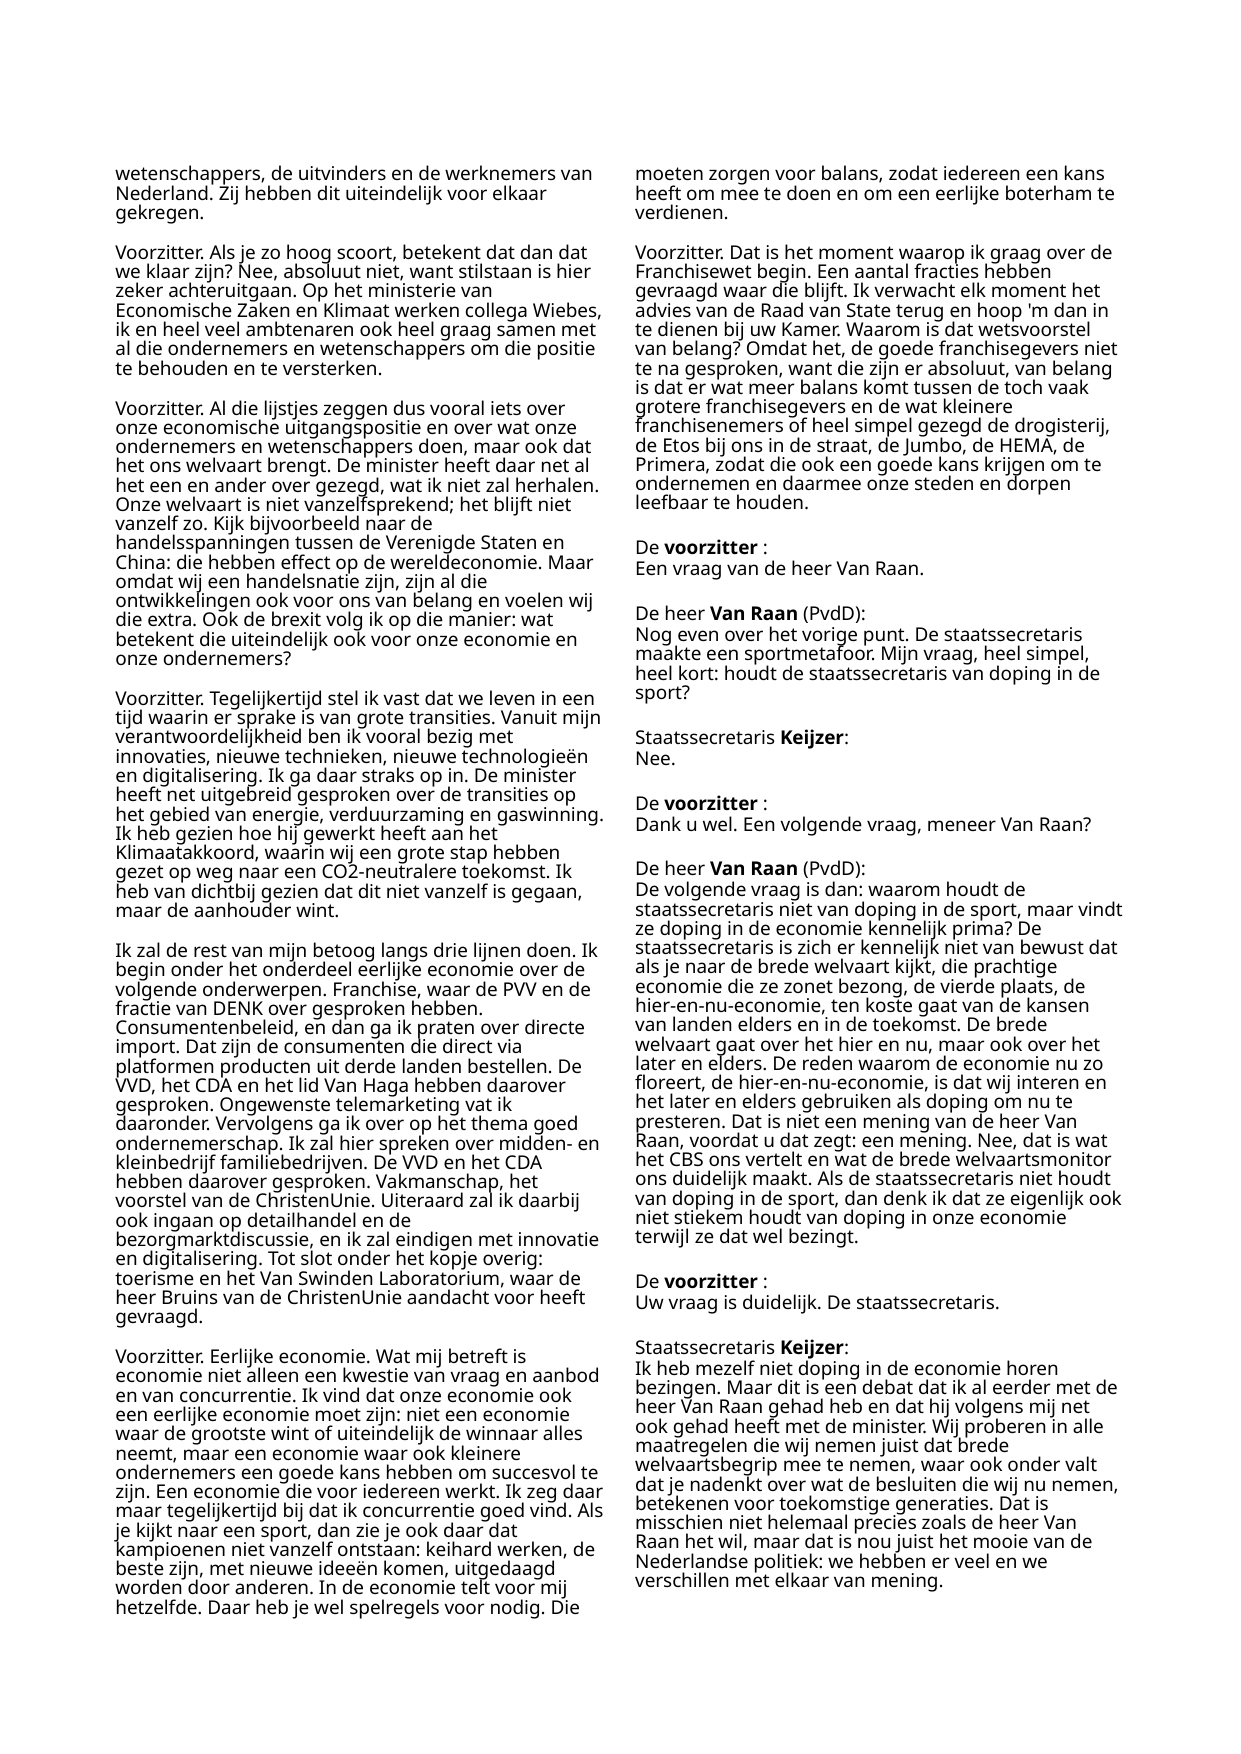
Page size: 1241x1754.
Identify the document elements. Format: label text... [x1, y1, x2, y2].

text De heer Van Raan (PvdD): [635, 600, 1125, 626]
text Voorzitter. Tegelijkertijd stel ik vast dat we leven in een tijd waarin er sprake is van grote transities. Vanuit mijn verantwoordelijkheid ben ik vooral bezig met innovaties, nieuwe technieken, nieuwe technologieën en digitalisering. Ik ga daar straks op in. De minister heeft net uitgebreid gesproken over de transities op het gebied van energie, verduurzaming en gaswinning. Ik heb gezien hoe hij gewerkt heeft aan het Klimaatakkoord, waarin wij een grote stap hebben gezet op weg naar een CO2-neutralere toekomst. Ik heb van dichtbij gezien dat dit niet vanzelf is gegaan, maar de aanhouder wint. [115, 690, 605, 921]
text Voorzitter. Eerlijke economie. Wat mij betreft is economie niet alleen een kwestie van vraag en aanbod en van concurrentie. Ik vind dat onze economie ook een eerlijke economie moet zijn: niet een economie waar de grootste wint of uiteindelijk de winnaar alles neemt, maar een economie waar ook kleinere ondernemers een goede kans hebben om succesvol te zijn. Een economie die voor iedereen werkt. Ik zeg daar maar tegelijkertijd bij dat ik concurrentie goed vind. Als je kijkt naar een sport, dan zie je ook daar dat kampioenen niet vanzelf ontstaan: keihard werken, de beste zijn, met nieuwe ideeën komen, uitgedaagd worden door anderen. In de economie telt voor mij hetzelfde. Daar heb je wel spelregels voor nodig. Die [115, 1348, 605, 1618]
text Staatssecretaris Keijzer: [635, 1334, 1125, 1360]
text Uw vraag is duidelijk. De staatssecretaris. [635, 1294, 1125, 1313]
text Voorzitter. Dat is het moment waarop ik graag over de Franchisewet begin. Een aantal fracties hebben gevraagd waar die blijft. Ik verwacht elk moment het advies van de Raad van State terug en hoop 'm dan in te dienen bij uw Kamer. Waarom is dat wetsvoorstel van belang? Omdat het, de goede franchisegevers niet te na gesproken, want die zijn er absoluut, van belang is dat er wat meer balans komt tussen de toch vaak grotere franchisegevers en de wat kleinere franchisenemers of heel simpel gezegd de drogisterij, de Etos bij ons in de straat, de Jumbo, de HEMA, de Primera, zodat die ook een goede kans krijgen om te ondernemen en daarmee onze steden en dorpen leefbaar te houden. [635, 244, 1125, 514]
text Nee. [635, 750, 1125, 769]
text Ik heb mezelf niet doping in de economie horen bezingen. Maar dit is een debat dat ik al eerder met de heer Van Raan gehad heb en dat hij volgens mij net ook gehad heeft met de minister. Wij proberen in alle maatregelen die wij nemen juist dat brede welvaartsbegrip mee te nemen, waar ook onder valt dat je nadenkt over wat de besluiten die wij nu nemen, betekenen voor toekomstige generaties. Dat is misschien niet helemaal precies zoals de heer Van Raan het wil, maar dat is nou juist het mooie van de Nederlandse politiek: we hebben er veel en we verschillen met elkaar van mening. [635, 1360, 1125, 1591]
text wetenschappers, de uitvinders en de werknemers van Nederland. Zij hebben dit uiteindelijk voor elkaar gekregen. [115, 165, 605, 223]
text Dank u wel. Een volgende vraag, meneer Van Raan? [635, 816, 1125, 835]
text De volgende vraag is dan: waarom houdt de staatssecretaris niet van doping in de sport, maar vindt ze doping in de economie kennelijk prima? De staatssecretaris is zich er kennelijk niet van bewust dat als je naar de brede welvaart kijkt, die prachtige economie die ze zonet bezong, de vierde plaats, de hier-en-nu-economie, ten koste gaat van de kansen van landen elders en in de toekomst. De brede welvaart gaat over het hier en nu, maar ook over het later en elders. De reden waarom de economie nu zo floreert, de hier-en-nu-economie, is dat wij interen en het later en elders gebruiken als doping om nu te presteren. Dat is niet een mening van de heer Van Raan, voordat u dat zegt: een mening. Nee, dat is wat het CBS ons vertelt en wat de brede welvaartsmonitor ons duidelijk maakt. Als de staatssecretaris niet houdt van doping in de sport, dan denk ik dat ze eigenlijk ook niet stiekem houdt van doping in onze economie terwijl ze dat wel bezingt. [635, 881, 1125, 1247]
text De voorzitter : [635, 790, 1125, 816]
text Nog even over het vorige punt. De staatssecretaris maakte een sportmetafoor. Mijn vraag, heel simpel, heel kort: houdt de staatssecretaris van doping in de sport? [635, 626, 1125, 703]
text Een vraag van de heer Van Raan. [635, 560, 1125, 579]
text De heer Van Raan (PvdD): [635, 856, 1125, 881]
text De voorzitter : [635, 534, 1125, 560]
text moeten zorgen voor balans, zodat iedereen een kans heeft om mee te doen en om een eerlijke boterham te verdienen. [635, 165, 1125, 223]
text Voorzitter. Al die lijstjes zeggen dus vooral iets over onze economische uitgangspositie en over wat onze ondernemers en wetenschappers doen, maar ook dat het ons welvaart brengt. De minister heeft daar net al het een en ander over gezegd, wat ik niet zal herhalen. Onze welvaart is niet vanzelfsprekend; het blijft niet vanzelf zo. Kijk bijvoorbeeld naar de handelsspanningen tussen de Verenigde Staten en China: die hebben effect op de wereldeconomie. Maar omdat wij een handelsnatie zijn, zijn al die ontwikkelingen ook voor ons van belang en voelen wij die extra. Ook de brexit volg ik op die manier: wat betekent die uiteindelijk ook voor onze economie en onze ondernemers? [115, 399, 605, 669]
text Voorzitter. Als je zo hoog scoort, betekent dat dan dat we klaar zijn? Nee, absoluut niet, want stilstaan is hier zeker achteruitgaan. Op het ministerie van Economische Zaken en Klimaat werken collega Wiebes, ik en heel veel ambtenaren ook heel graag samen met al die ondernemers en wetenschappers om die positie te behouden en te versterken. [115, 244, 605, 379]
text Ik zal de rest van mijn betoog langs drie lijnen doen. Ik begin onder het onderdeel eerlijke economie over de volgende onderwerpen. Franchise, waar de PVV en de fractie van DENK over gesproken hebben. Consumentenbeleid, en dan ga ik praten over directe import. Dat zijn de consumenten die direct via platformen producten uit derde landen bestellen. De VVD, het CDA en het lid Van Haga hebben daarover gesproken. Ongewenste telemarketing vat ik daaronder. Vervolgens ga ik over op het thema goed ondernemerschap. Ik zal hier spreken over midden- en kleinbedrijf familiebedrijven. De VVD en het CDA hebben daarover gesproken. Vakmanschap, het voorstel van de ChristenUnie. Uiteraard zal ik daarbij ook ingaan op detailhandel en de bezorgmarktdiscussie, en ik zal eindigen met innovatie en digitalisering. Tot slot onder het kopje overig: toerisme en het Van Swinden Laboratorium, waar de heer Bruins van de ChristenUnie aandacht voor heeft gevraagd. [115, 942, 605, 1327]
text Staatssecretaris Keijzer: [635, 724, 1125, 750]
text De voorzitter : [635, 1268, 1125, 1294]
